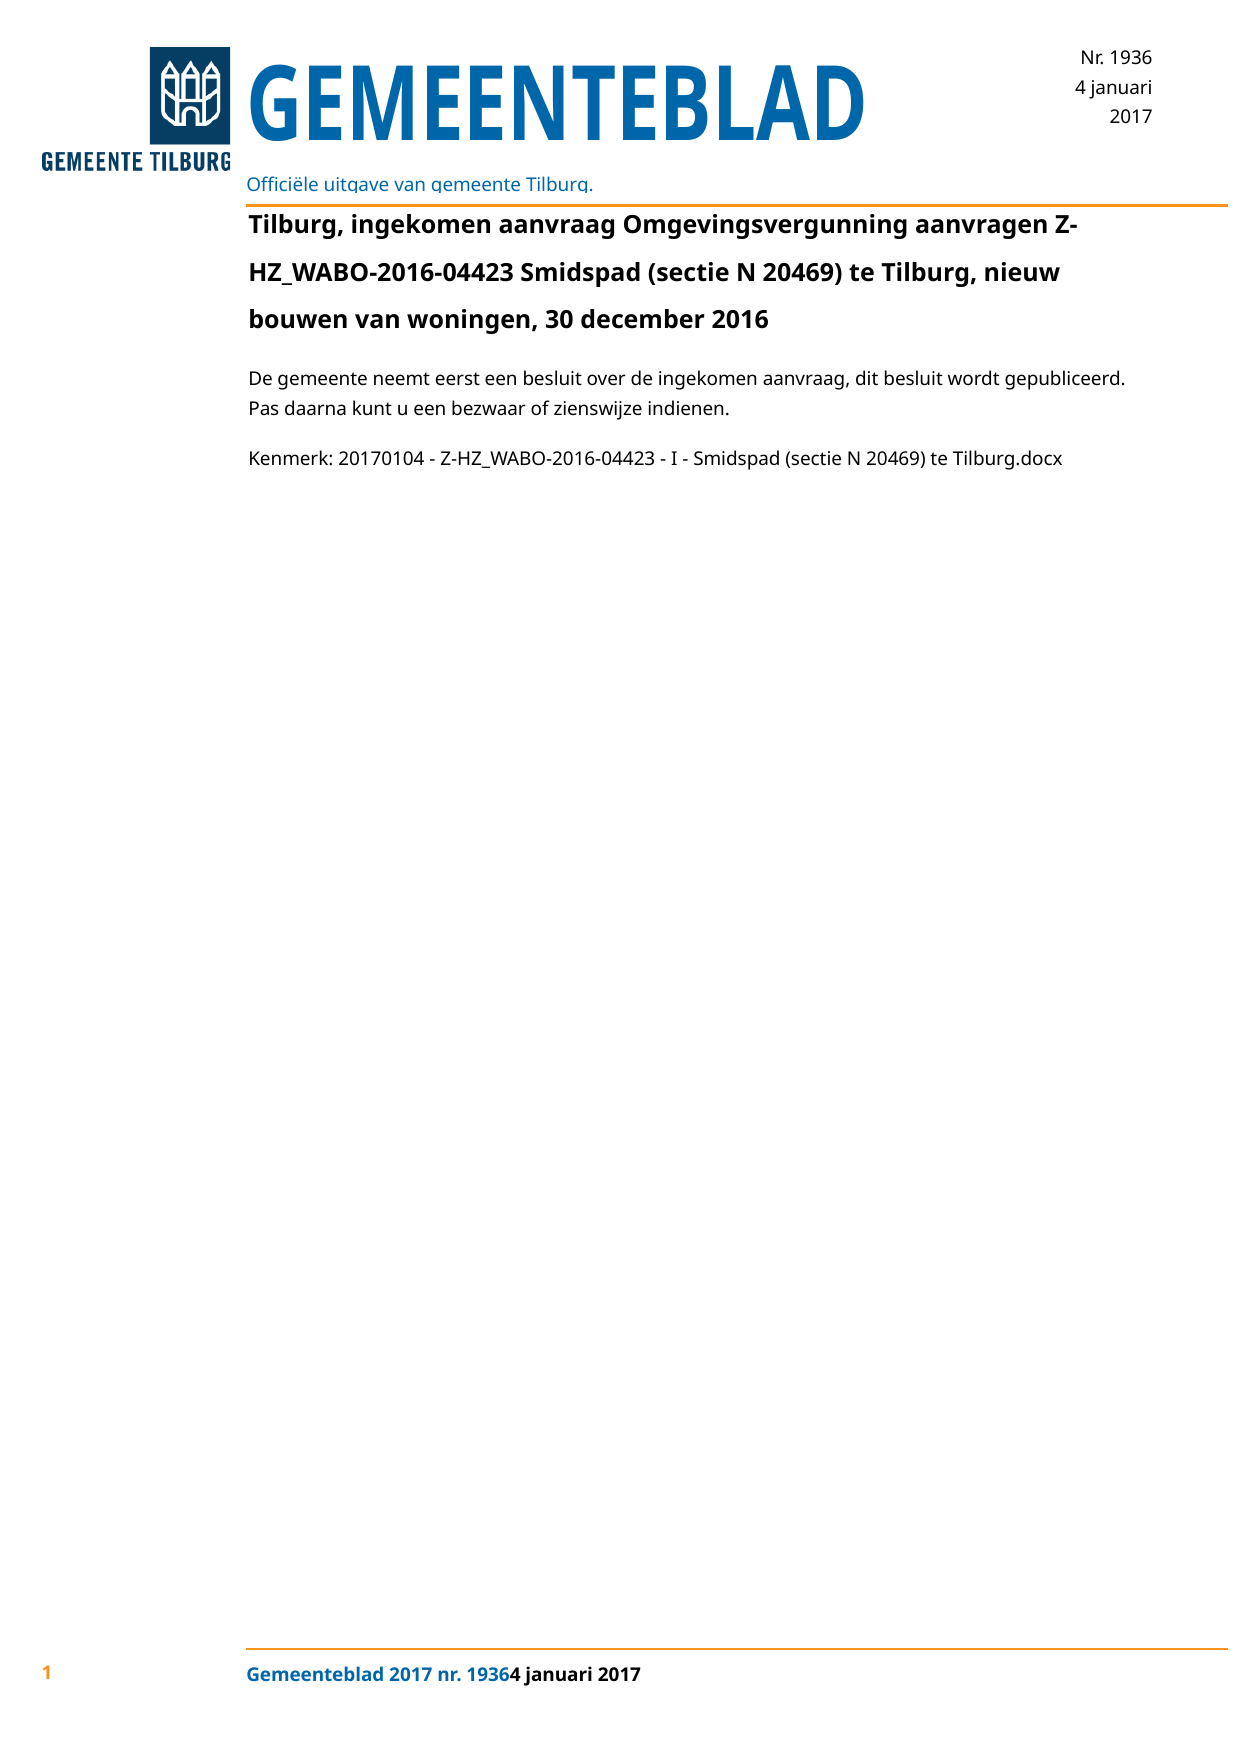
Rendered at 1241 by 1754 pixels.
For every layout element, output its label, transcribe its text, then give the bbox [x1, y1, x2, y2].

picture [41, 47, 231, 172]
text Kenmerk: 20170104 - Z-HZ_WABO-2016-04423 - I - Smidspad (sectie N 20469) te Tilburg.docx [248, 446, 1152, 471]
text De gemeente neemt eerst een besluit over de ingekomen aanvraag, dit besluit wordt gepubliceerd. Pas daarna kunt u een bezwaar of zienswijze indienen. [248, 366, 1152, 421]
text Tilburg, ingekomen aanvraag Omgevingsvergunning aanvragen Z-HZ_WABO-2016-04423 Smidspad (sectie N 20469) te Tilburg, nieuw bouwen van woningen, 30 december 2016 [248, 207, 1152, 336]
